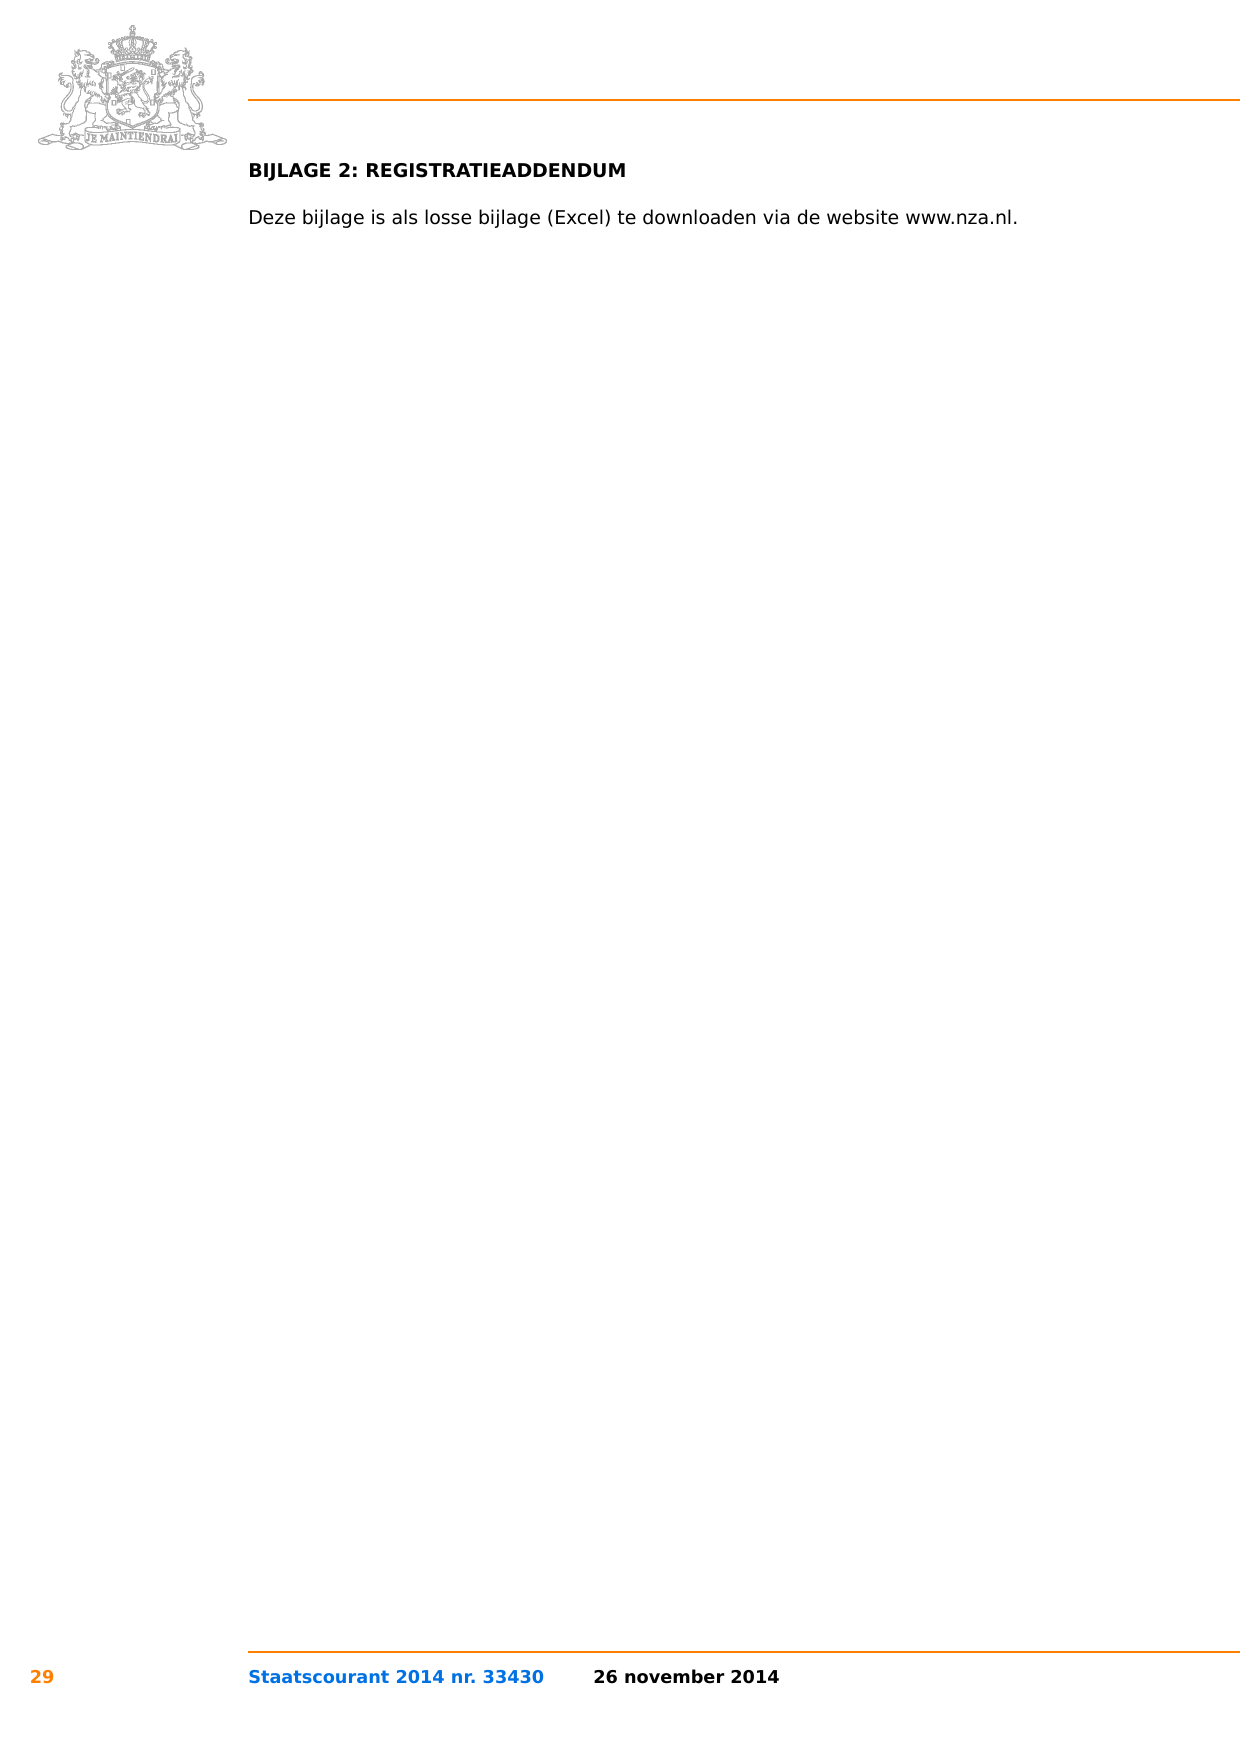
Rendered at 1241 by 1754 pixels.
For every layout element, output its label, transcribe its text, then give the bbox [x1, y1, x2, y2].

subtitle BIJLAGE 2: REGISTRATIEADDENDUM [248, 160, 1163, 182]
text Deze bijlage is als losse bijlage (Excel) te downloaden via de website www.nza.nl. [248, 207, 1163, 229]
picture [38, 25, 227, 150]
